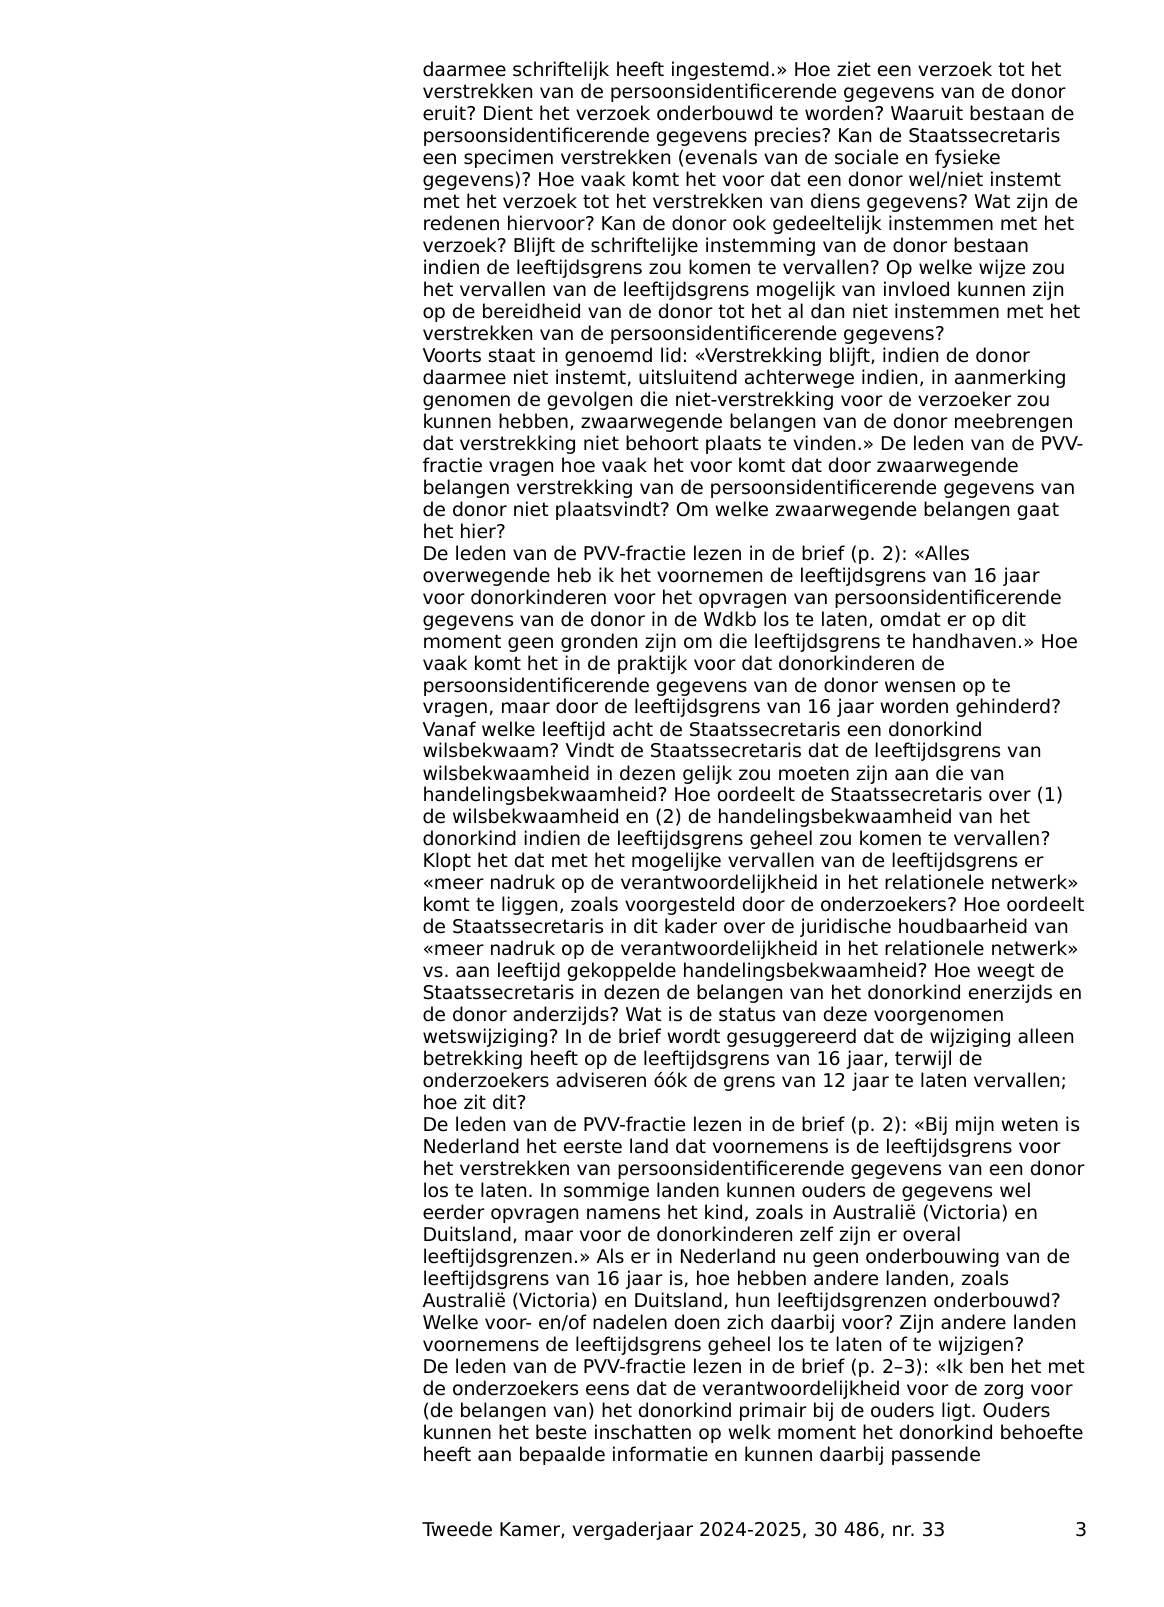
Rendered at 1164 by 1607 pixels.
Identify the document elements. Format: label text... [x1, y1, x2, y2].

text De leden van de PVV-fractie lezen in de brief (p. 2): «Alles overwegende heb ik het voornemen de leeftijdsgrens van 16 jaar voor donorkinderen voor het opvragen van persoonsidentificerende gegevens van de donor in de Wdkb los te laten, omdat er op dit moment geen gronden zijn om die leeftijdsgrens te handhaven.» Hoe vaak komt het in de praktijk voor dat donorkinderen de persoonsidentificerende gegevens van de donor wensen op te vragen, maar door de leeftijdsgrens van 16 jaar worden gehinderd? Vanaf welke leeftijd acht de Staatssecretaris een donorkind wilsbekwaam? Vindt de Staatssecretaris dat de leeftijdsgrens van wilsbekwaamheid in dezen gelijk zou moeten zijn aan die van handelingsbekwaamheid? Hoe oordeelt de Staatssecretaris over (1) de wilsbekwaamheid en (2) de handelingsbekwaamheid van het donorkind indien de leeftijdsgrens geheel zou komen te vervallen? Klopt het dat met het mogelijke vervallen van de leeftijdsgrens er «meer nadruk op de verantwoordelijkheid in het relationele netwerk» komt te liggen, zoals voorgesteld door de onderzoekers? Hoe oordeelt de Staatssecretaris in dit kader over de juridische houdbaarheid van «meer nadruk op de verantwoordelijkheid in het relationele netwerk» vs. aan leeftijd gekoppelde handelingsbekwaamheid? Hoe weegt de Staatssecretaris in dezen de belangen van het donorkind enerzijds en de donor anderzijds? Wat is de status van deze voorgenomen wetswijziging? In de brief wordt gesuggereerd dat de wijziging alleen betrekking heeft op de leeftijdsgrens van 16 jaar, terwijl de onderzoekers adviseren óók de grens van 12 jaar te laten vervallen; hoe zit dit? [422, 543, 1087, 1114]
text daarmee schriftelijk heeft ingestemd.» Hoe ziet een verzoek tot het verstrekken van de persoonsidentificerende gegevens van de donor eruit? Dient het verzoek onderbouwd te worden? Waaruit bestaan de persoonsidentificerende gegevens precies? Kan de Staatssecretaris een specimen verstrekken (evenals van de sociale en fysieke gegevens)? Hoe vaak komt het voor dat een donor wel/niet instemt met het verzoek tot het verstrekken van diens gegevens? Wat zijn de redenen hiervoor? Kan de donor ook gedeeltelijk instemmen met het verzoek? Blijft de schriftelijke instemming van de donor bestaan indien de leeftijdsgrens zou komen te vervallen? Op welke wijze zou het vervallen van de leeftijdsgrens mogelijk van invloed kunnen zijn op de bereidheid van de donor tot het al dan niet instemmen met het verstrekken van de persoonsidentificerende gegevens? [422, 59, 1087, 345]
text Voorts staat in genoemd lid: «Verstrekking blijft, indien de donor daarmee niet instemt, uitsluitend achterwege indien, in aanmerking genomen de gevolgen die niet-verstrekking voor de verzoeker zou kunnen hebben, zwaarwegende belangen van de donor meebrengen dat verstrekking niet behoort plaats te vinden.» De leden van de PVV-fractie vragen hoe vaak het voor komt dat door zwaarwegende belangen verstrekking van de persoonsidentificerende gegevens van de donor niet plaatsvindt? Om welke zwaarwegende belangen gaat het hier? [422, 345, 1087, 543]
text De leden van de PVV-fractie lezen in de brief (p. 2–3): «Ik ben het met de onderzoekers eens dat de verantwoordelijkheid voor de zorg voor (de belangen van) het donorkind primair bij de ouders ligt. Ouders kunnen het beste inschatten op welk moment het donorkind behoefte heeft aan bepaalde informatie en kunnen daarbij passende [422, 1356, 1087, 1466]
text De leden van de PVV-fractie lezen in de brief (p. 2): «Bij mijn weten is Nederland het eerste land dat voornemens is de leeftijdsgrens voor het verstrekken van persoonsidentificerende gegevens van een donor los te laten. In sommige landen kunnen ouders de gegevens wel eerder opvragen namens het kind, zoals in Australië (Victoria) en Duitsland, maar voor de donorkinderen zelf zijn er overal leeftijdsgrenzen.» Als er in Nederland nu geen onderbouwing van de leeftijdsgrens van 16 jaar is, hoe hebben andere landen, zoals Australië (Victoria) en Duitsland, hun leeftijdsgrenzen onderbouwd? Welke voor- en/of nadelen doen zich daarbij voor? Zijn andere landen voornemens de leeftijdsgrens geheel los te laten of te wijzigen? [422, 1114, 1087, 1356]
